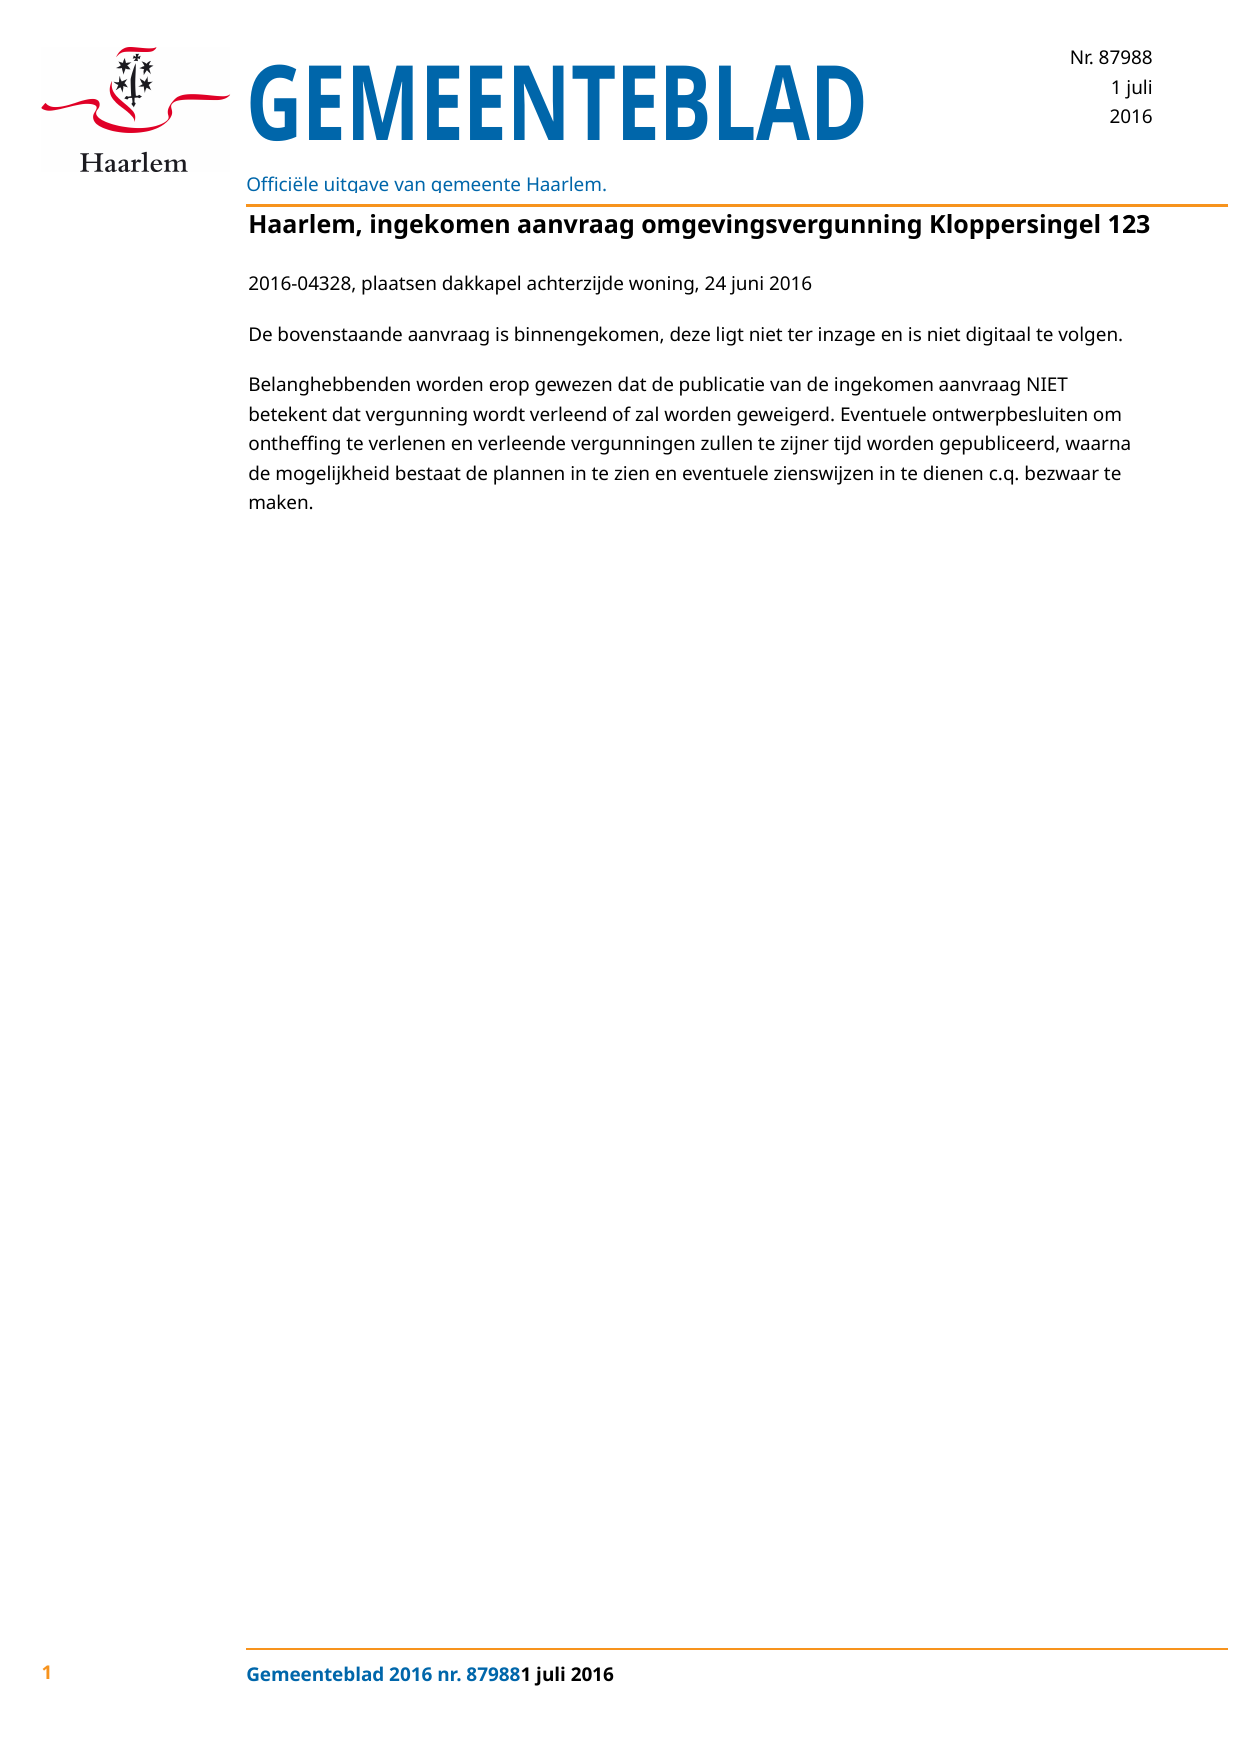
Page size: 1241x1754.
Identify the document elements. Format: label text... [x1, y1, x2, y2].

text Haarlem, ingekomen aanvraag omgevingsvergunning Kloppersingel 123 [248, 207, 1152, 241]
text 2016-04328, plaatsen dakkapel achterzijde woning, 24 juni 2016 [248, 270, 1152, 296]
text De bovenstaande aanvraag is binnengekomen, deze ligt niet ter inzage en is niet digitaal te volgen. [248, 321, 1152, 346]
text Belanghebbenden worden erop gewezen dat de publicatie van de ingekomen aanvraag NIET betekent dat vergunning wordt verleend of zal worden geweigerd. Eventuele ontwerpbesluiten om ontheffing te verlenen en verleende vergunningen zullen te zijner tijd worden gepubliceerd, waarna de mogelijkheid bestaat de plannen in te zien en eventuele zienswijzen in te dienen c.q. bezwaar te maken. [248, 371, 1152, 515]
picture [41, 47, 231, 172]
